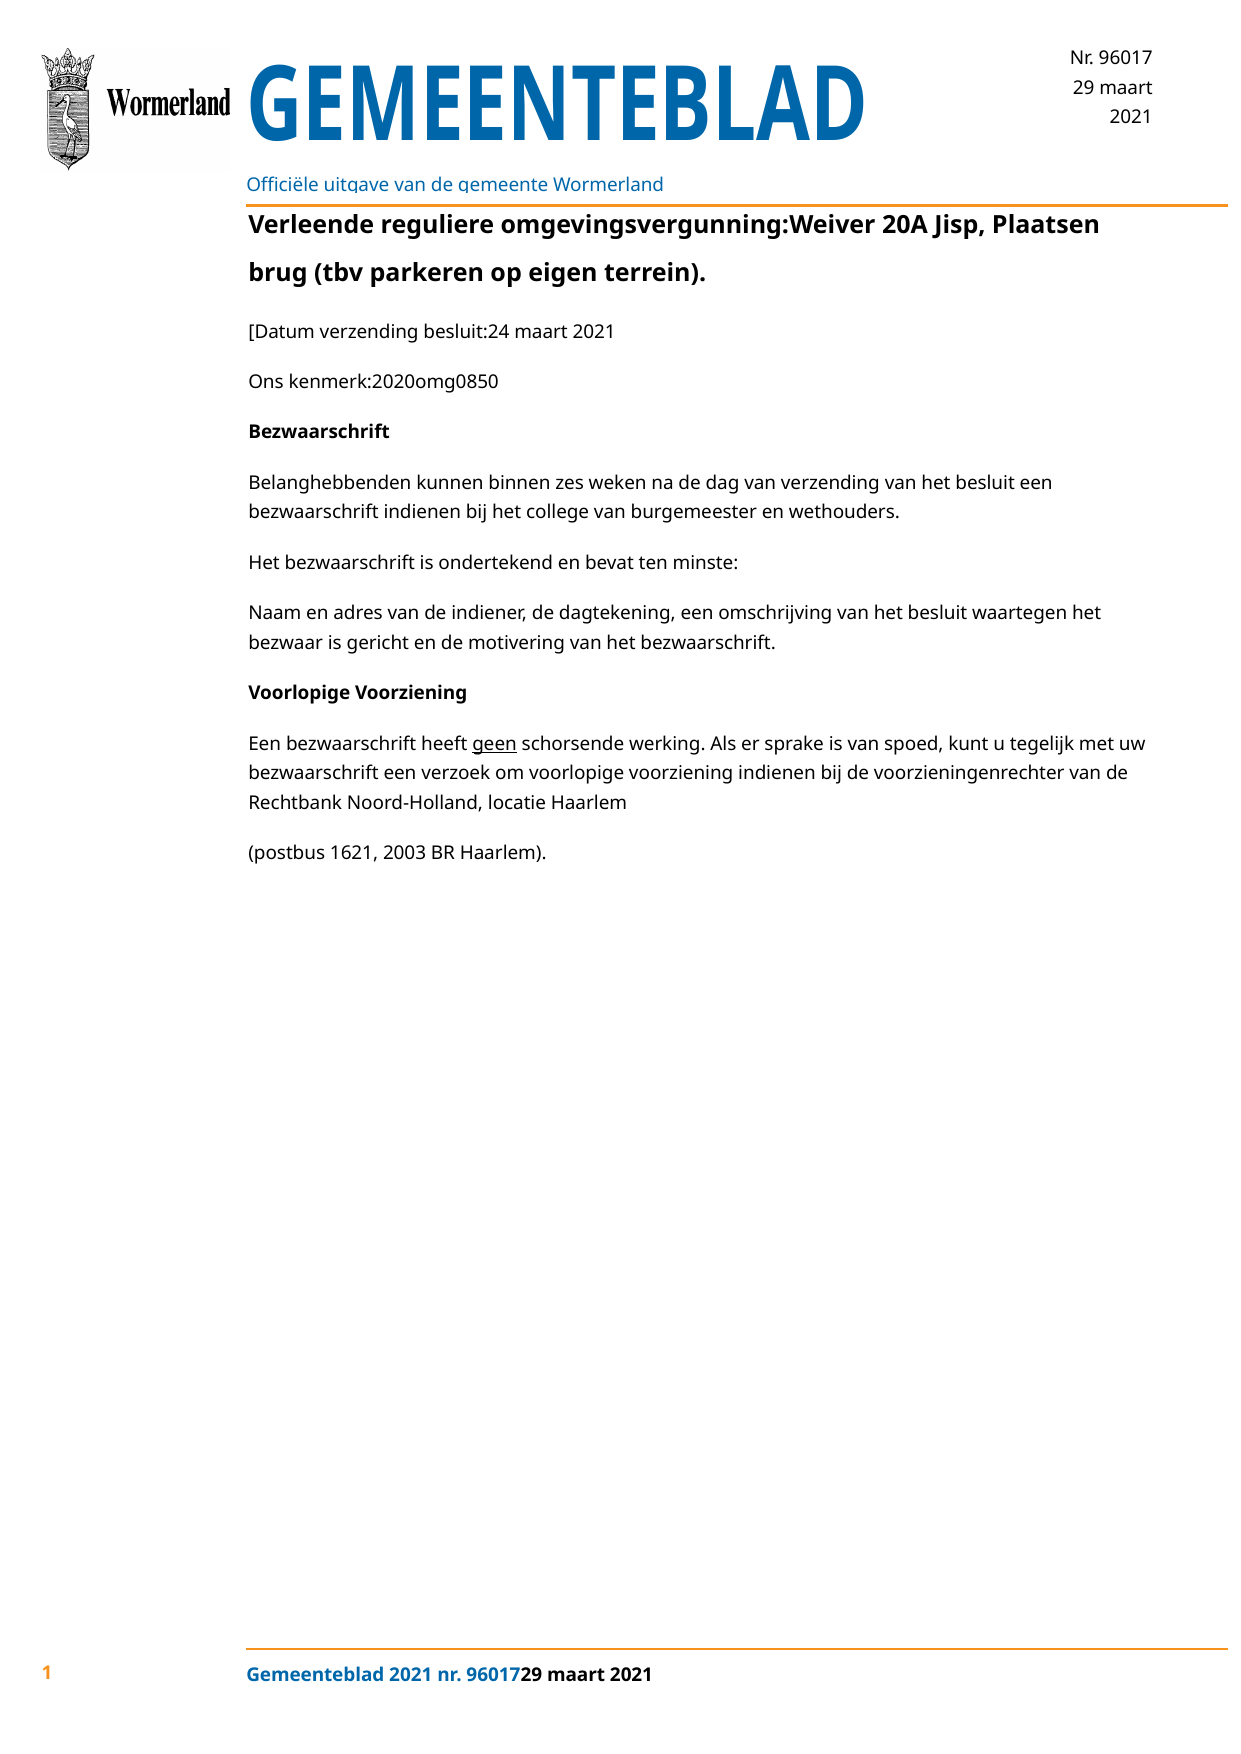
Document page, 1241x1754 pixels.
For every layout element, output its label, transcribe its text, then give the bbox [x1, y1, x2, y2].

text [Datum verzending besluit:24 maart 2021 [248, 318, 1152, 344]
text Een bezwaarschrift heeft geen schorsende werking. Als er sprake is van spoed, kunt u tegelijk met uw bezwaarschrift een verzoek om voorlopige voorziening indienen bij de voorzieningenrechter van de Rechtbank Noord-Holland, locatie Haarlem [248, 730, 1152, 815]
text Het bezwaarschrift is ondertekend en bevat ten minste: [248, 549, 1152, 575]
text Verleende reguliere omgevingsvergunning:Weiver 20A Jisp, Plaatsen brug (tbv parkeren op eigen terrein). [248, 207, 1152, 288]
picture [41, 47, 231, 172]
text Voorlopige Voorziening [248, 679, 1152, 705]
text Naam en adres van de indiener, de dagtekening, een omschrijving van het besluit waartegen het bezwaar is gericht en de motivering van het bezwaarschrift. [248, 599, 1152, 655]
text Ons kenmerk:2020omg0850 [248, 368, 1152, 394]
text Belanghebbenden kunnen binnen zes weken na de dag van verzending van het besluit een bezwaarschrift indienen bij het college van burgemeester en wethouders. [248, 469, 1152, 524]
text (postbus 1621, 2003 BR Haarlem). [248, 839, 1152, 865]
text Bezwaarschrift [248, 419, 1152, 444]
